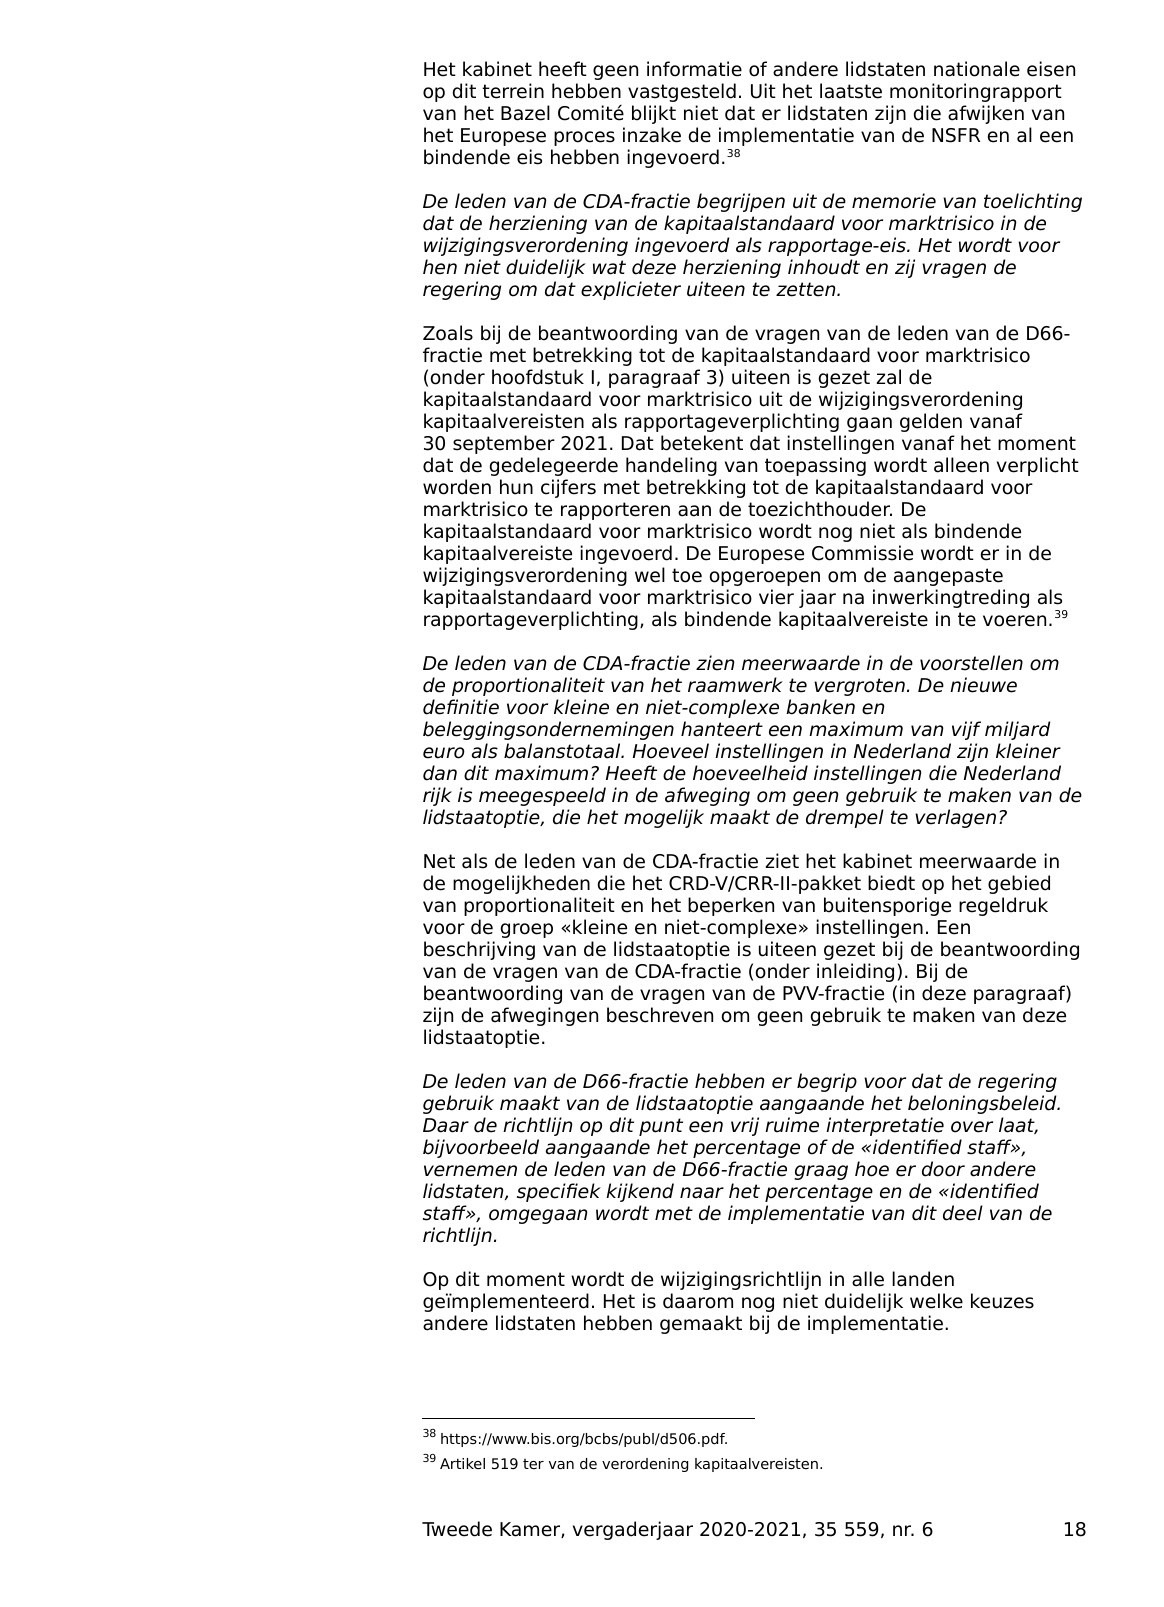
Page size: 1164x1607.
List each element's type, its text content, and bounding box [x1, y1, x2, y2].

text Artikel 519 ter van de verordening kapitaalvereisten. [422, 1452, 1087, 1474]
text Net als de leden van de CDA-fractie ziet het kabinet meerwaarde in de mogelijkheden die het CRD-V/CRR-II-pakket biedt op het gebied van proportionaliteit en het beperken van buitensporige regeldruk voor de groep «kleine en niet-complexe» instellingen. Een beschrijving van de lidstaatoptie is uiteen gezet bij de beantwoording van de vragen van de CDA-fractie (onder inleiding). Bij de beantwoording van de vragen van de PVV-fractie (in deze paragraaf) zijn de afwegingen beschreven om geen gebruik te maken van deze lidstaatoptie. [422, 851, 1087, 1049]
text Op dit moment wordt de wijzigingsrichtlijn in alle landen geïmplementeerd. Het is daarom nog niet duidelijk welke keuzes andere lidstaten hebben gemaakt bij de implementatie. [422, 1269, 1087, 1335]
text De leden van de CDA-fractie begrijpen uit de memorie van toelichting dat de herziening van de kapitaalstandaard voor marktrisico in de wijzigingsverordening ingevoerd als rapportage-eis. Het wordt voor hen niet duidelijk wat deze herziening inhoudt en zij vragen de regering om dat explicieter uiteen te zetten. [422, 191, 1087, 301]
text Het kabinet heeft geen informatie of andere lidstaten nationale eisen op dit terrein hebben vastgesteld. Uit het laatste monitoringrapport van het Bazel Comité blijkt niet dat er lidstaten zijn die afwijken van het Europese proces inzake de implementatie van de NSFR en al een bindende eis hebben ingevoerd. [422, 59, 1087, 169]
text Zoals bij de beantwoording van de vragen van de leden van de D66-fractie met betrekking tot de kapitaalstandaard voor marktrisico (onder hoofdstuk I, paragraaf 3) uiteen is gezet zal de kapitaalstandaard voor marktrisico uit de wijzigingsverordening kapitaalvereisten als rapportageverplichting gaan gelden vanaf 30 september 2021. Dat betekent dat instellingen vanaf het moment dat de gedelegeerde handeling van toepassing wordt alleen verplicht worden hun cijfers met betrekking tot de kapitaalstandaard voor marktrisico te rapporteren aan de toezichthouder. De kapitaalstandaard voor marktrisico wordt nog niet als bindende kapitaalvereiste ingevoerd. De Europese Commissie wordt er in de wijzigingsverordening wel toe opgeroepen om de aangepaste kapitaalstandaard voor marktrisico vier jaar na inwerkingtreding als rapportageverplichting, als bindende kapitaalvereiste in te voeren. [422, 323, 1087, 631]
text De leden van de CDA-fractie zien meerwaarde in de voorstellen om de proportionaliteit van het raamwerk te vergroten. De nieuwe definitie voor kleine en niet-complexe banken en beleggingsondernemingen hanteert een maximum van vijf miljard euro als balanstotaal. Hoeveel instellingen in Nederland zijn kleiner dan dit maximum? Heeft de hoeveelheid instellingen die Nederland rijk is meegespeeld in de afweging om geen gebruik te maken van de lidstaatoptie, die het mogelijk maakt de drempel te verlagen? [422, 653, 1087, 829]
text https://www.bis.org/bcbs/publ/d506.pdf. [422, 1427, 1087, 1449]
text De leden van de D66-fractie hebben er begrip voor dat de regering gebruik maakt van de lidstaatoptie aangaande het beloningsbeleid. Daar de richtlijn op dit punt een vrij ruime interpretatie over laat, bijvoorbeeld aangaande het percentage of de «identified staff», vernemen de leden van de D66-fractie graag hoe er door andere lidstaten, specifiek kijkend naar het percentage en de «identified staff», omgegaan wordt met de implementatie van dit deel van de richtlijn. [422, 1071, 1087, 1247]
